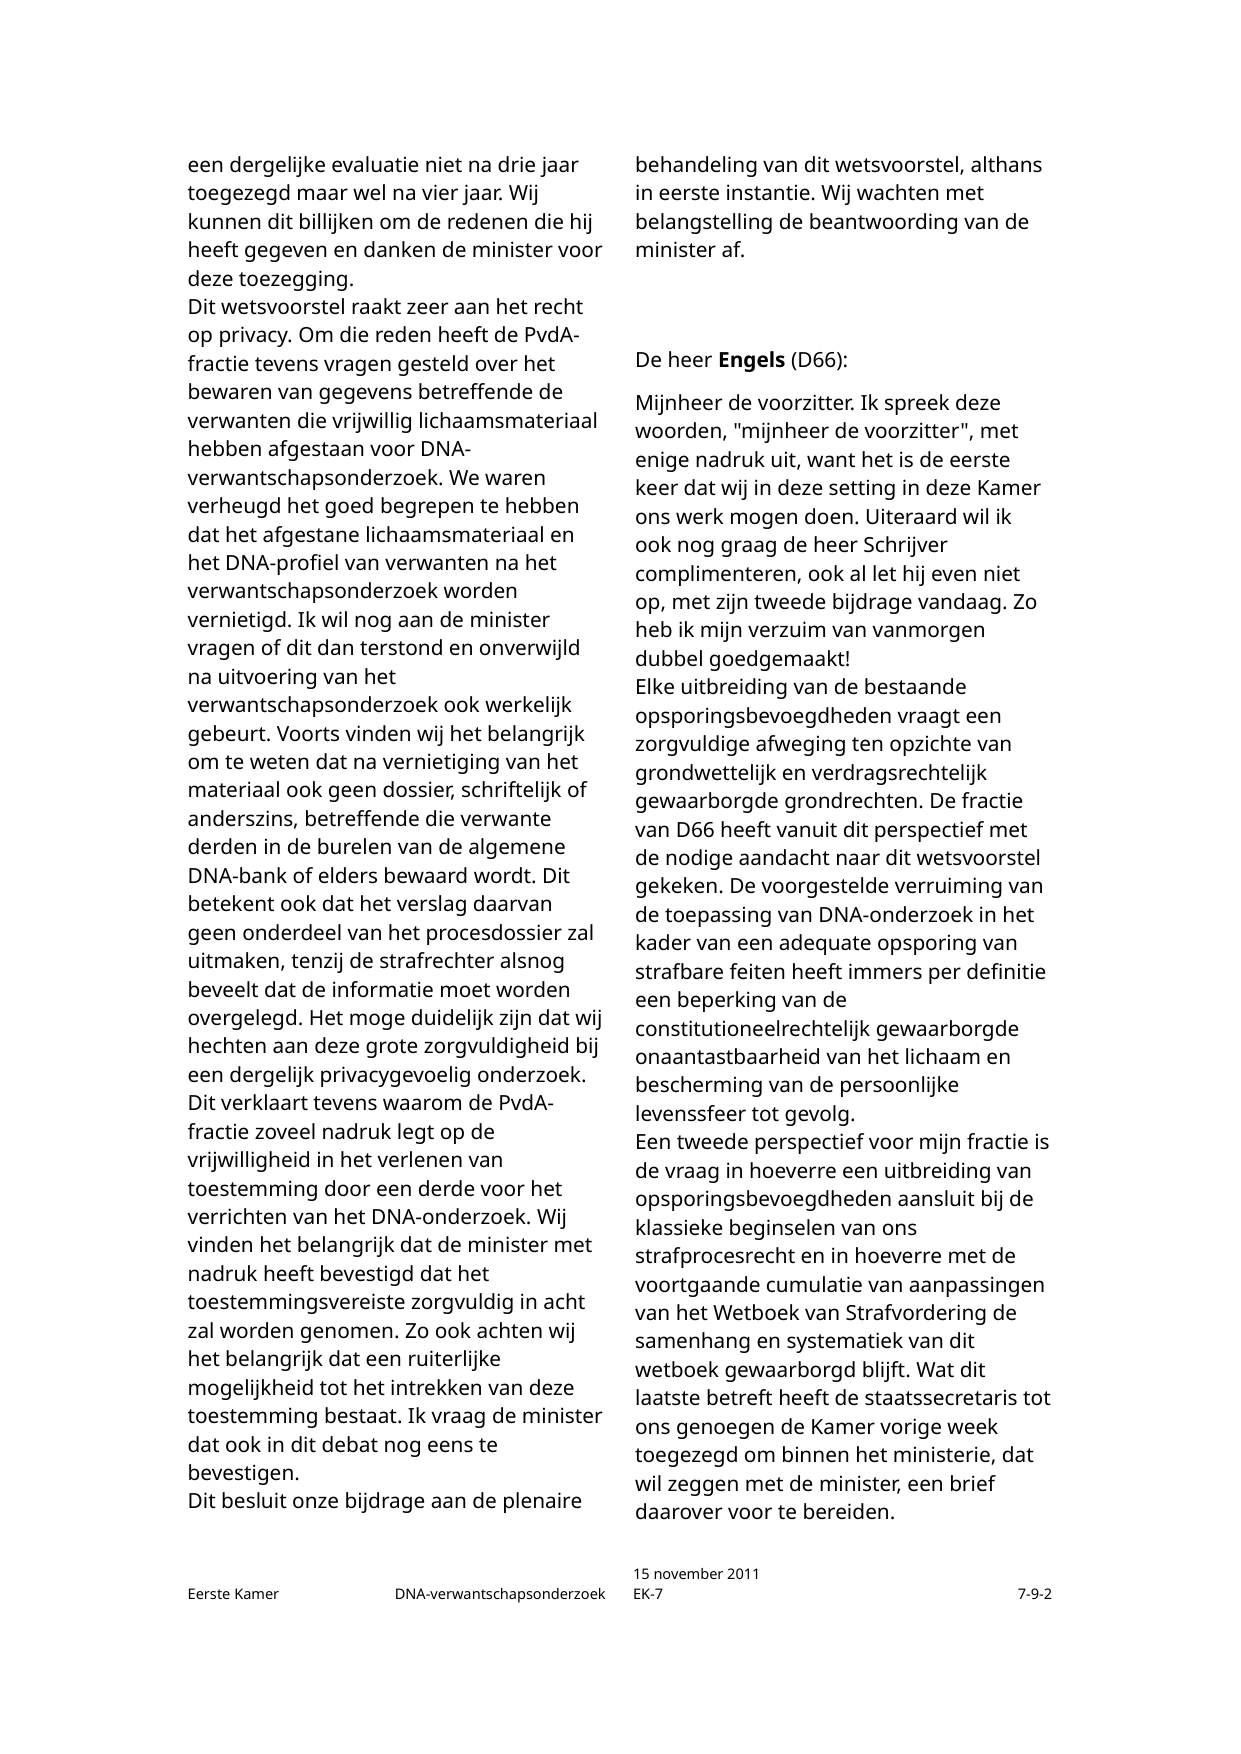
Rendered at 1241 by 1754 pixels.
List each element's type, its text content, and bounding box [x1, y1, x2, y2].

text Een tweede perspectief voor mijn fractie is de vraag in hoeverre een uitbreiding van opsporingsbevoegdheden aansluit bij de klassieke beginselen van ons strafprocesrecht en in hoeverre met de voortgaande cumulatie van aanpassingen van het Wetboek van Strafvordering de samenhang en systematiek van dit wetboek gewaarborgd blijft. Wat dit laatste betreft heeft de staatssecretaris tot ons genoegen de Kamer vorige week toegezegd om binnen het ministerie, dat wil zeggen met de minister, een brief daarover voor te bereiden. [635, 1127, 1053, 1526]
text Dit wetsvoorstel raakt zeer aan het recht op privacy. Om die reden heeft de PvdA-fractie tevens vragen gesteld over het bewaren van gegevens betreffende de verwanten die vrijwillig lichaamsmateriaal hebben afgestaan voor DNA-verwantschapsonderzoek. We waren verheugd het goed begrepen te hebben dat het afgestane lichaamsmateriaal en het DNA-profiel van verwanten na het verwantschapsonderzoek worden vernietigd. Ik wil nog aan de minister vragen of dit dan terstond en onverwijld na uitvoering van het verwantschapsonderzoek ook werkelijk gebeurt. Voorts vinden wij het belangrijk om te weten dat na vernietiging van het materiaal ook geen dossier, schriftelijk of anderszins, betreffende die verwante derden in de burelen van de algemene DNA-bank of elders bewaard wordt. Dit betekent ook dat het verslag daarvan geen onderdeel van het procesdossier zal uitmaken, tenzij de strafrechter alsnog beveelt dat de informatie moet worden overgelegd. Het moge duidelijk zijn dat wij hechten aan deze grote zorgvuldigheid bij een dergelijk privacygevoelig onderzoek. [187, 292, 605, 1088]
text Dit verklaart tevens waarom de PvdA-fractie zoveel nadruk legt op de vrijwilligheid in het verlenen van toestemming door een derde voor het verrichten van het DNA-onderzoek. Wij vinden het belangrijk dat de minister met nadruk heeft bevestigd dat het toestemmingsvereiste zorgvuldig in acht zal worden genomen. Zo ook achten wij het belangrijk dat een ruiterlijke mogelijkheid tot het intrekken van deze toestemming bestaat. Ik vraag de minister dat ook in dit debat nog eens te bevestigen. [187, 1088, 605, 1487]
text behandeling van dit wetsvoorstel, althans in eerste instantie. Wij wachten met belangstelling de beantwoording van de minister af. [635, 150, 1053, 264]
text Dit besluit onze bijdrage aan de plenaire [187, 1487, 605, 1515]
text Mijnheer de voorzitter. Ik spreek deze woorden, "mijnheer de voorzitter", met enige nadruk uit, want het is de eerste keer dat wij in deze setting in deze Kamer ons werk mogen doen. Uiteraard wil ik ook nog graag de heer Schrijver complimenteren, ook al let hij even niet op, met zijn tweede bijdrage vandaag. Zo heb ik mijn verzuim van vanmorgen dubbel goedgemaakt! [635, 388, 1053, 672]
text  [635, 294, 1053, 322]
text Elke uitbreiding van de bestaande opsporingsbevoegdheden vraagt een zorgvuldige afweging ten opzichte van grondwettelijk en verdragsrechtelijk gewaarborgde grondrechten. De fractie van D66 heeft vanuit dit perspectief met de nodige aandacht naar dit wetsvoorstel gekeken. De voorgestelde verruiming van de toepassing van DNA-onderzoek in het kader van een adequate opsporing van strafbare feiten heeft immers per definitie een beperking van de constitutioneelrechtelijk gewaarborgde onaantastbaarheid van het lichaam en bescherming van de persoonlijke levenssfeer tot gevolg. [635, 672, 1053, 1127]
text De heer Engels (D66): [635, 345, 1053, 373]
text een dergelijke evaluatie niet na drie jaar toegezegd maar wel na vier jaar. Wij kunnen dit billijken om de redenen die hij heeft gegeven en danken de minister voor deze toezegging. [187, 150, 605, 292]
